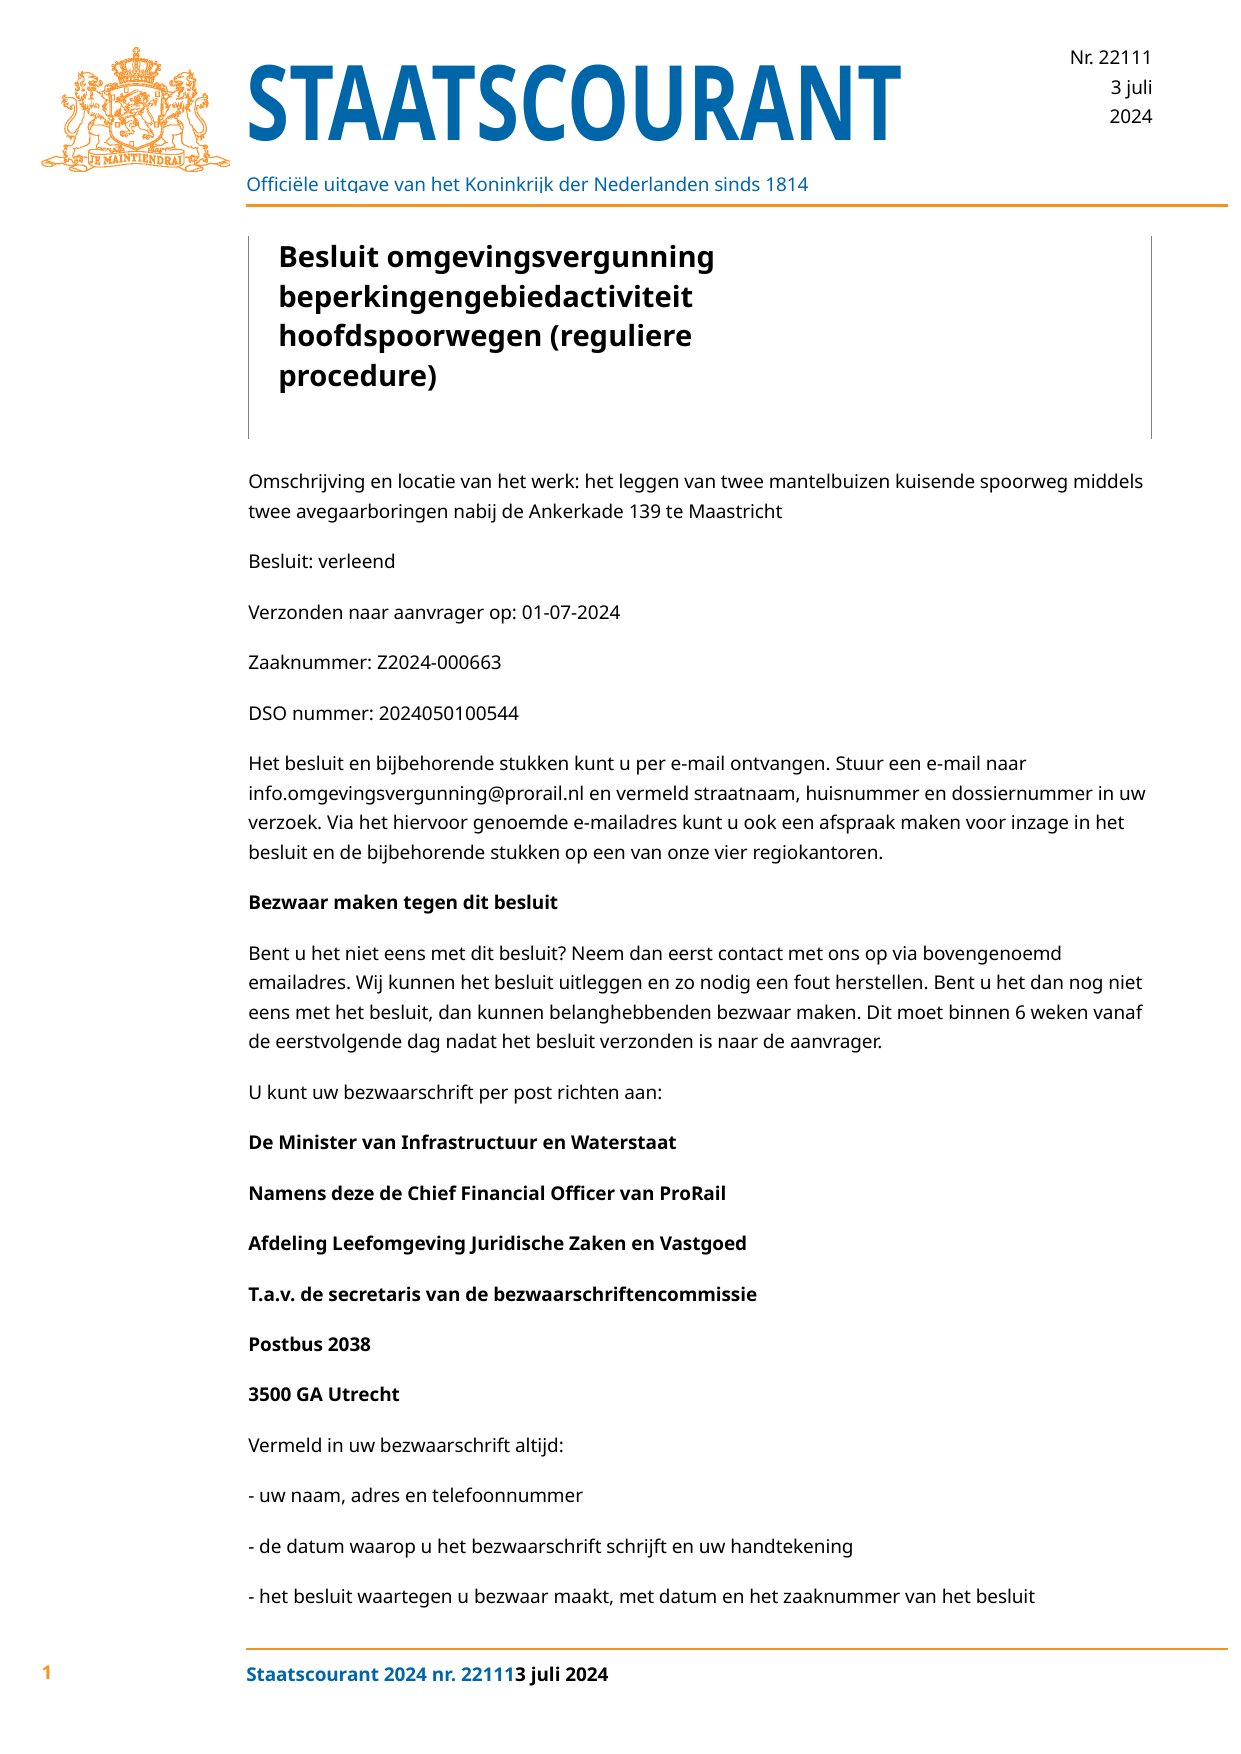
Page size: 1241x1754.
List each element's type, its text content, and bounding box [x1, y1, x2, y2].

text Vermeld in uw bezwaarschrift altijd: [248, 1432, 1152, 1458]
text Omschrijving en locatie van het werk: het leggen van twee mantelbuizen kuisende spoorweg middels twee avegaarboringen nabij de Ankerkade 139 te Maastricht [248, 469, 1152, 524]
text Namens deze de Chief Financial Officer van ProRail [248, 1180, 1152, 1206]
text - het besluit waartegen u bezwaar maakt, met datum en het zaaknummer van het besluit [248, 1583, 1152, 1609]
text T.a.v. de secretaris van de bezwaarschriftencommissie [248, 1281, 1152, 1306]
text - de datum waarop u het bezwaarschrift schrijft en uw handtekening [248, 1533, 1152, 1558]
text De Minister van Infrastructuur en Waterstaat [248, 1129, 1152, 1155]
table_header [850, 414, 1151, 439]
text U kunt uw bezwaarschrift per post richten aan: [248, 1079, 1152, 1105]
text - uw naam, adres en telefoonnummer [248, 1482, 1152, 1508]
text DSO nummer: 2024050100544 [248, 700, 1152, 726]
text Verzonden naar aanvrager op: 01-07-2024 [248, 599, 1152, 625]
table_header [850, 236, 912, 413]
table_header [1090, 236, 1151, 413]
text Bezwaar maken tegen dit besluit [248, 889, 1152, 915]
table_header Besluit omgevingsvergunning beperkingengebiedactiviteit hoofdspoorwegen (reguliere procedure) [249, 236, 850, 439]
text Afdeling Leefomgeving Juridische Zaken en Vastgoed [248, 1230, 1152, 1256]
picture [912, 236, 1090, 414]
picture [41, 47, 231, 172]
text Bent u het niet eens met dit besluit? Neem dan eerst contact met ons op via bovengenoemd emailadres. Wij kunnen het besluit uitleggen en zo nodig een fout herstellen. Bent u het dan nog niet eens met het besluit, dan kunnen belanghebbenden bezwaar maken. Dit moet binnen 6 weken vanaf de eerstvolgende dag nadat het besluit verzonden is naar de aanvrager. [248, 940, 1152, 1054]
text Postbus 2038 [248, 1331, 1152, 1357]
text Besluit: verleend [248, 549, 1152, 574]
text 3500 GA Utrecht [248, 1382, 1152, 1407]
text Het besluit en bijbehorende stukken kunt u per e-mail ontvangen. Stuur een e-mail naar info.omgevingsvergunning@prorail.nl en vermeld straatnaam, huisnummer en dossiernummer in uw verzoek. Via het hiervoor genoemde e-mailadres kunt u ook een afspraak maken voor inzage in het besluit en de bijbehorende stukken op een van onze vier regiokantoren. [248, 750, 1152, 865]
text Zaaknummer: Z2024-000663 [248, 649, 1152, 675]
